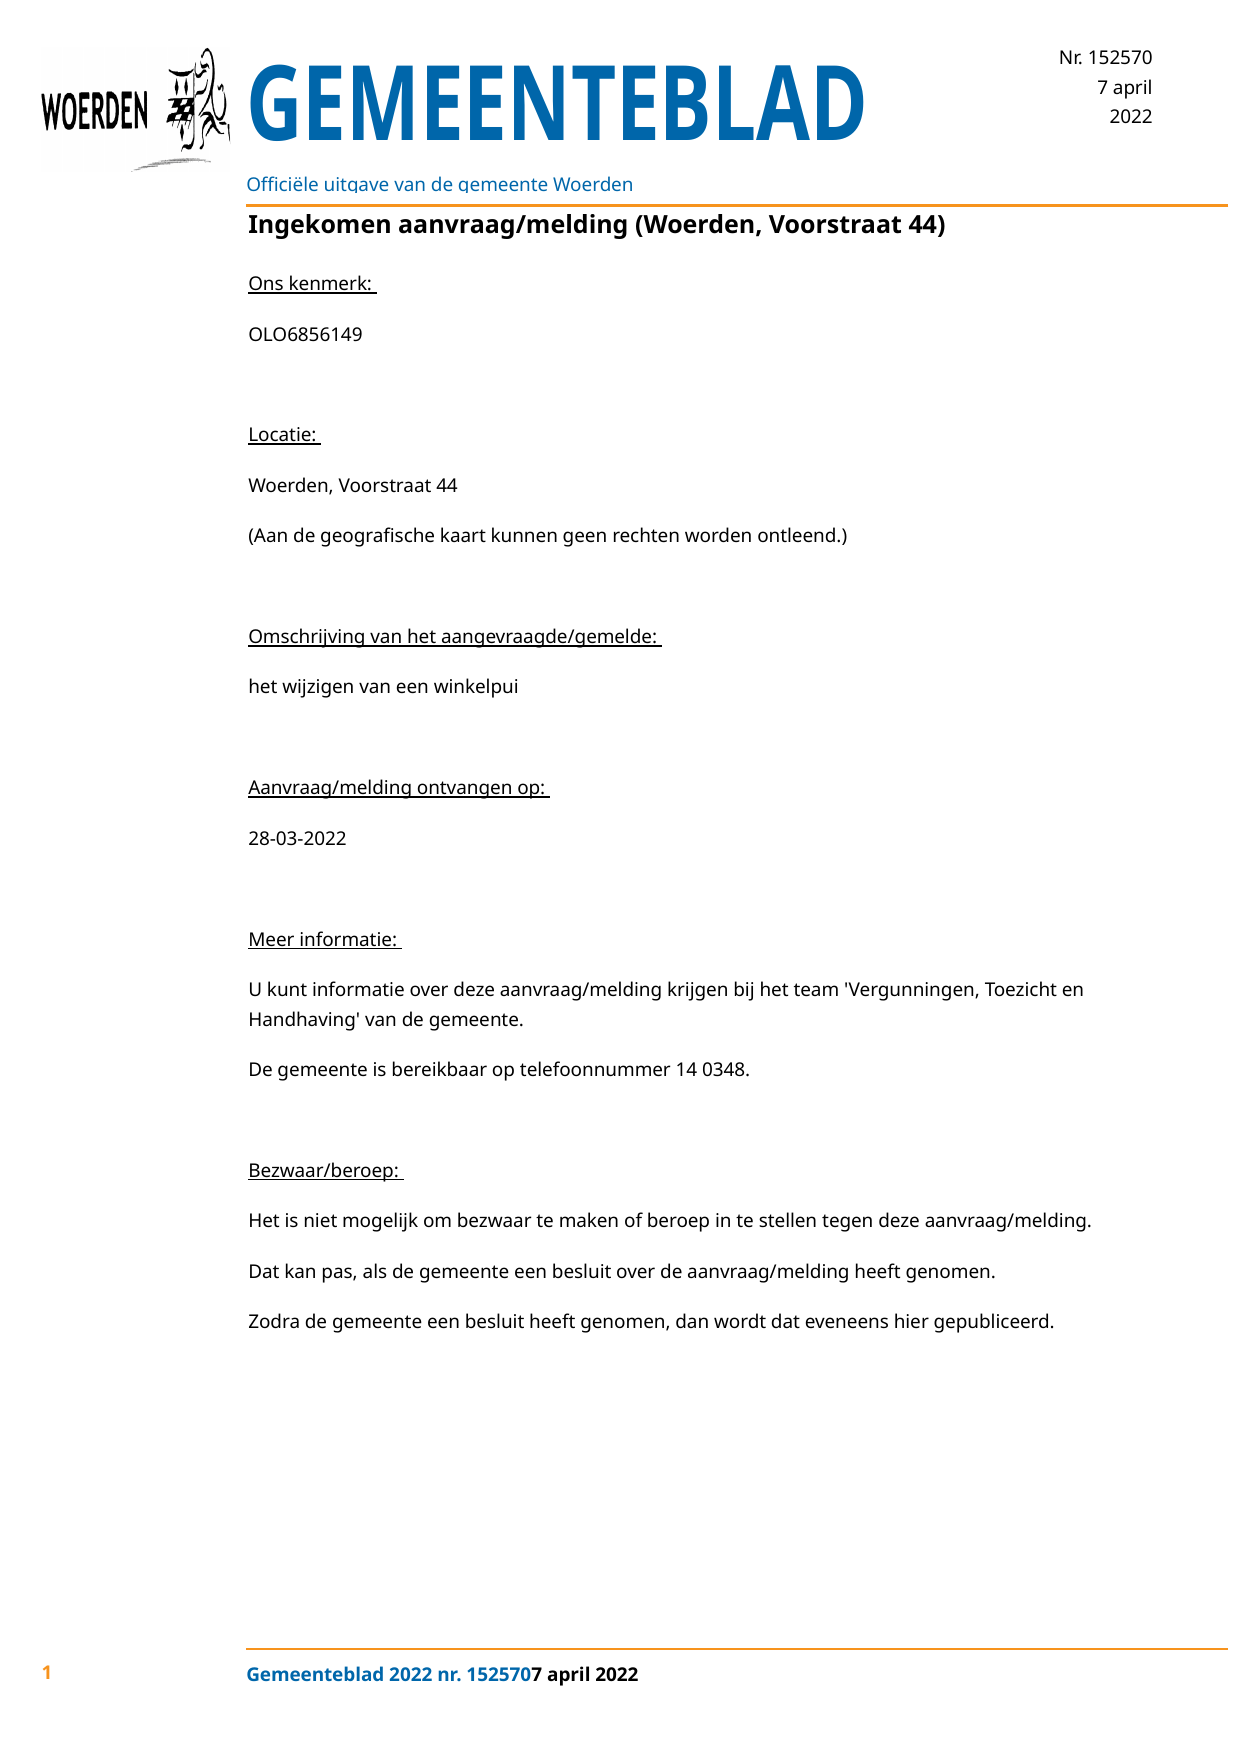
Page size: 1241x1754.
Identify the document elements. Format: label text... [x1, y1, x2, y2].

text (Aan de geografische kaart kunnen geen rechten worden ontleend.) [248, 522, 1152, 548]
text Locatie: [248, 422, 1152, 447]
text 28-03-2022 [248, 825, 1152, 851]
text Ons kenmerk: [248, 270, 1152, 296]
text Meer informatie: [248, 926, 1152, 951]
text Ingekomen aanvraag/melding (Woerden, Voorstraat 44) [248, 207, 1152, 241]
text De gemeente is bereikbaar op telefoonnummer 14 0348. [248, 1056, 1152, 1082]
text Bezwaar/beroep: [248, 1157, 1152, 1183]
picture [41, 47, 231, 172]
text OLO6856149 [248, 321, 1152, 346]
text U kunt informatie over deze aanvraag/melding krijgen bij het team 'Vergunningen, Toezicht en Handhaving' van de gemeente. [248, 976, 1152, 1031]
text het wijzigen van een winkelpui [248, 674, 1152, 699]
text Zodra de gemeente een besluit heeft genomen, dan wordt dat eveneens hier gepubliceerd. [248, 1308, 1152, 1334]
text Omschrijving van het aangevraagde/gemelde: [248, 623, 1152, 649]
text Het is niet mogelijk om bezwaar te maken of beroep in te stellen tegen deze aanvraag/melding. [248, 1207, 1152, 1233]
text Woerden, Voorstraat 44 [248, 472, 1152, 498]
text Aanvraag/melding ontvangen op: [248, 774, 1152, 800]
text Dat kan pas, als de gemeente een besluit over de aanvraag/melding heeft genomen. [248, 1258, 1152, 1283]
